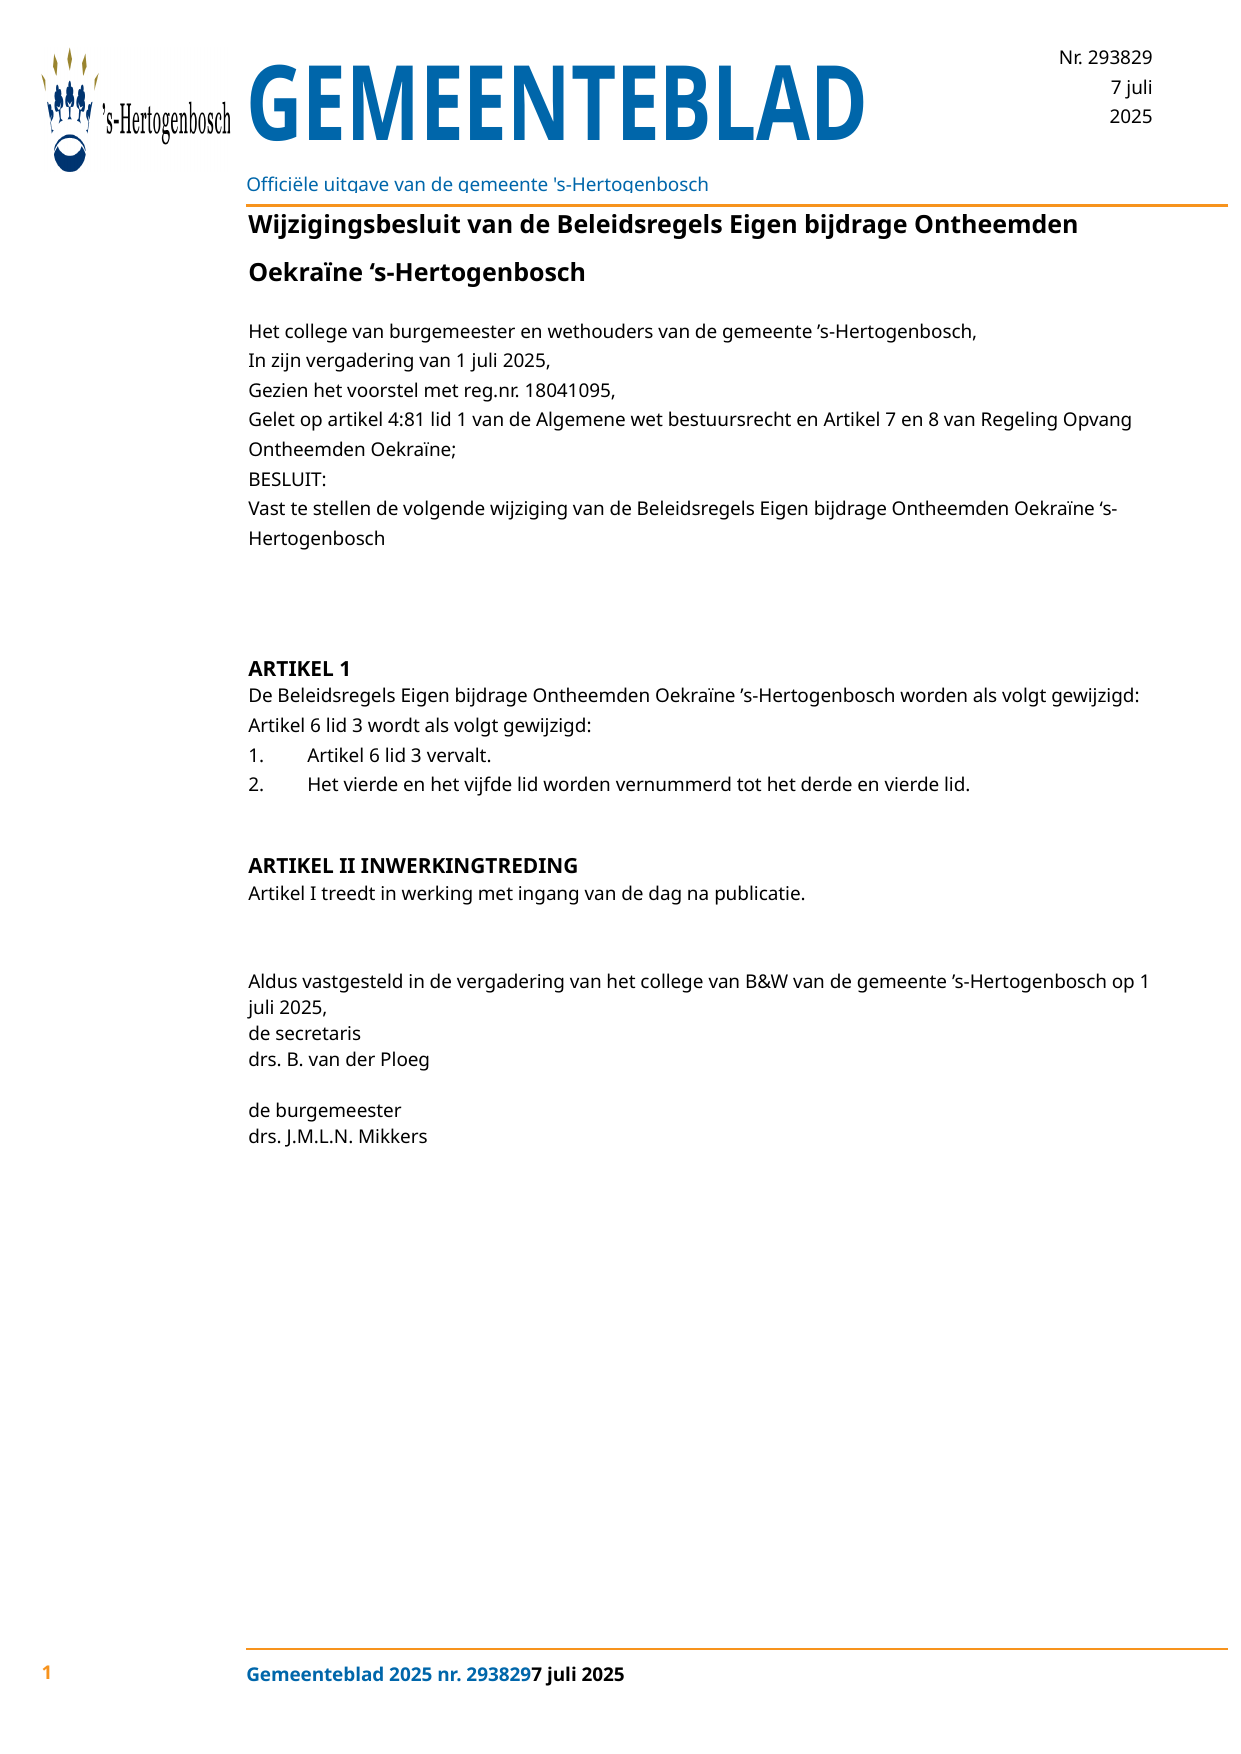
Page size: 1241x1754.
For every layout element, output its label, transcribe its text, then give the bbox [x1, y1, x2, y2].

picture [41, 47, 231, 172]
list Het vierde en het vijfde lid worden vernummerd tot het derde en vierde lid. [248, 771, 1152, 797]
text ARTIKEL 1 [248, 654, 1152, 683]
text In zijn vergadering van 1 juli 2025, [248, 347, 1152, 373]
text drs. B. van der Ploeg [248, 1046, 1152, 1072]
text Aldus vastgesteld in de vergadering van het college van B&W van de gemeente ’s-Hertogenbosch op 1 juli 2025, [248, 969, 1152, 1020]
text ARTIKEL II INWERKINGTREDING [248, 851, 1152, 880]
list Artikel 6 lid 3 vervalt. [248, 742, 1152, 768]
text drs. J.M.L.N. Mikkers [248, 1123, 1152, 1149]
text Gelet op artikel 4:81 lid 1 van de Algemene wet bestuursrecht en Artikel 7 en 8 van Regeling Opvang Ontheemden Oekraïne; [248, 407, 1152, 462]
text Wijzigingsbesluit van de Beleidsregels Eigen bijdrage Ontheemden Oekraïne ‘s-Hertogenbosch [248, 207, 1152, 288]
text Artikel I treedt in werking met ingang van de dag na publicatie. [248, 880, 1152, 906]
text Vast te stellen de volgende wijziging van de Beleidsregels Eigen bijdrage Ontheemden Oekraïne ‘s-Hertogenbosch [248, 495, 1152, 551]
text Het college van burgemeester en wethouders van de gemeente ’s-Hertogenbosch, [248, 318, 1152, 344]
text De Beleidsregels Eigen bijdrage Ontheemden Oekraïne ’s-Hertogenbosch worden als volgt gewijzigd: [248, 683, 1152, 708]
text de burgemeester [248, 1097, 1152, 1123]
text BESLUIT: [248, 466, 1152, 492]
text Gezien het voorstel met reg.nr. 18041095, [248, 377, 1152, 403]
text de secretaris [248, 1020, 1152, 1046]
text Artikel 6 lid 3 wordt als volgt gewijzigd: [248, 712, 1152, 738]
